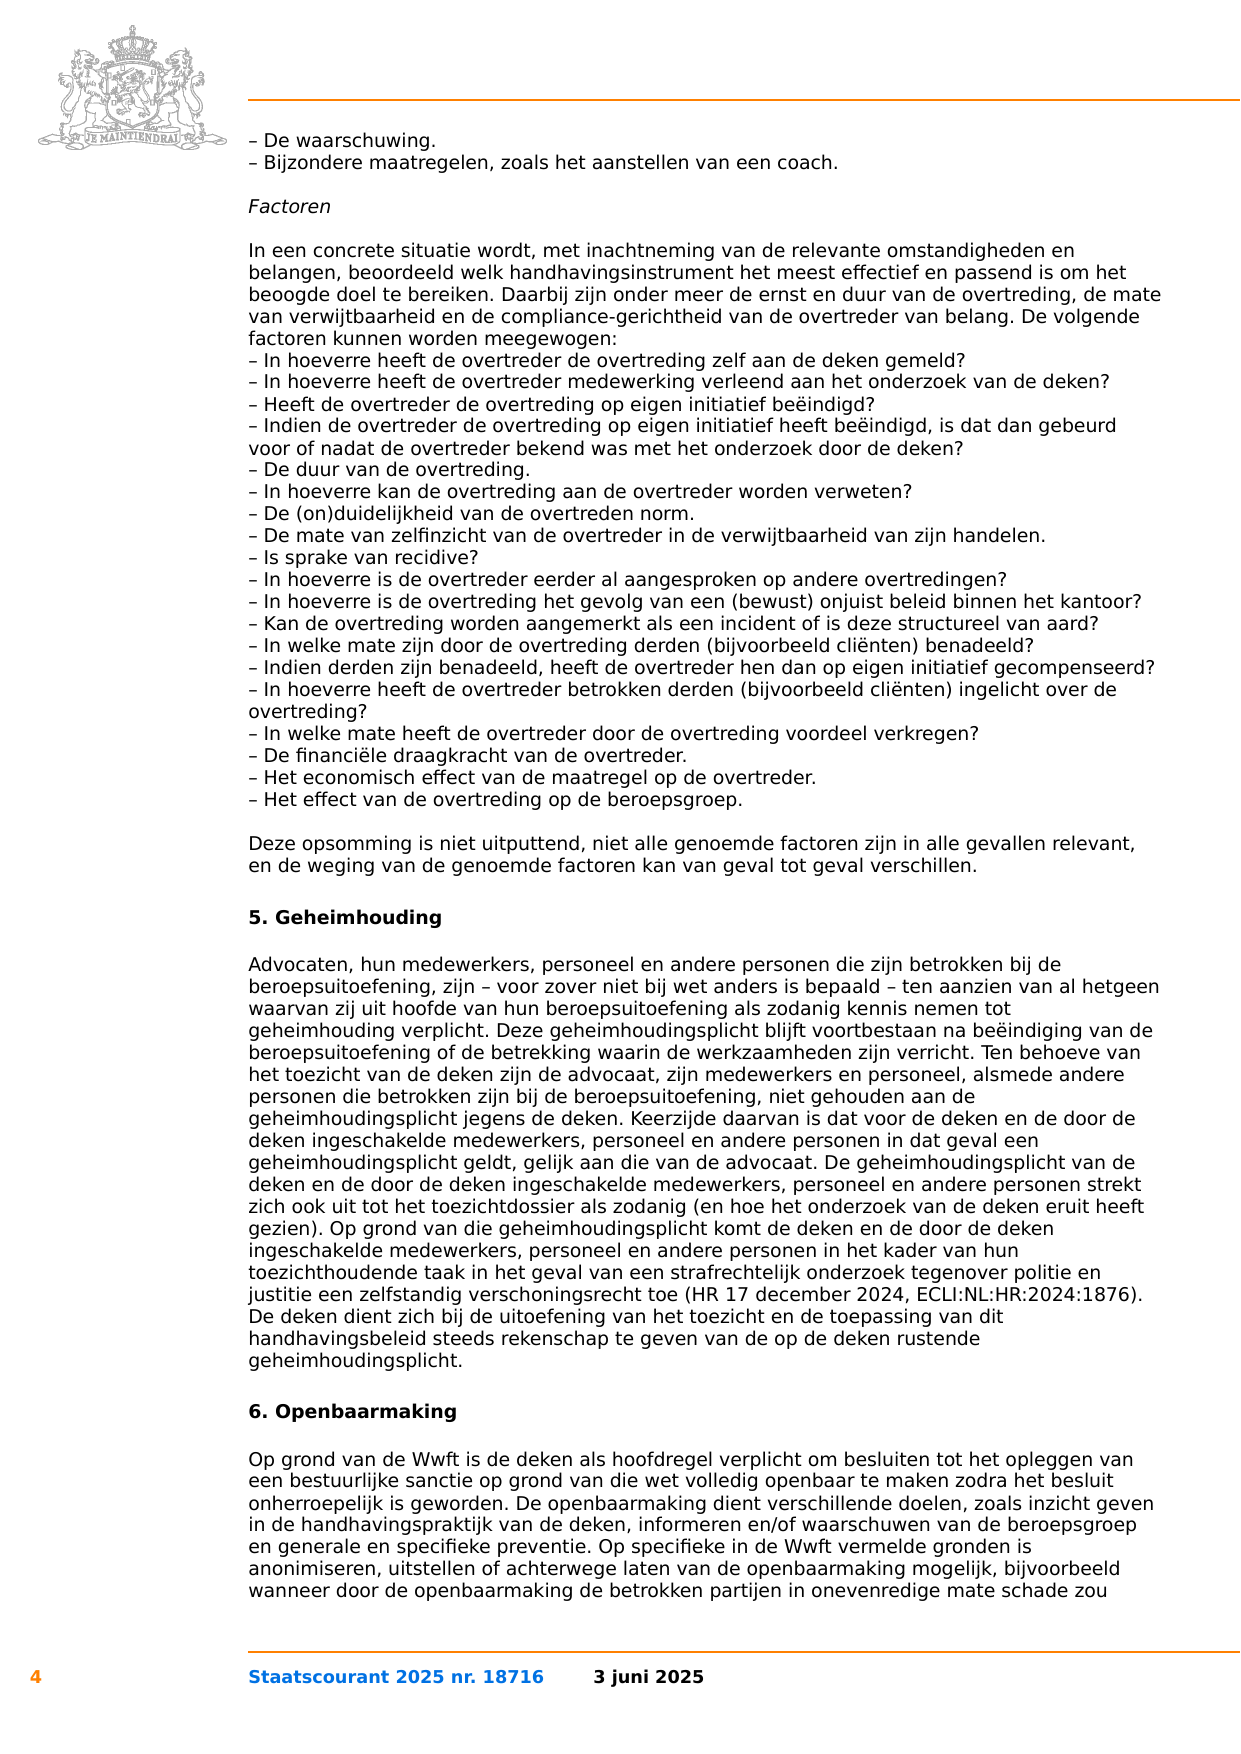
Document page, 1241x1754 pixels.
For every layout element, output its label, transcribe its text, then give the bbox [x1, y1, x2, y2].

text – Het effect van de overtreding op de beroepsgroep. [248, 789, 1163, 811]
text – De financiële draagkracht van de overtreder. [248, 745, 1163, 767]
text – In hoeverre heeft de overtreder betrokken derden (bijvoorbeeld cliënten) ingelicht over de overtreding? [248, 679, 1163, 723]
text – De mate van zelfinzicht van de overtreder in de verwijtbaarheid van zijn handelen. [248, 525, 1163, 547]
text – In hoeverre heeft de overtreder de overtreding zelf aan de deken gemeld? [248, 349, 1163, 371]
text – Heeft de overtreder de overtreding op eigen initiatief beëindigd? [248, 393, 1163, 415]
text – In hoeverre is de overtreding het gevolg van een (bewust) onjuist beleid binnen het kantoor? [248, 591, 1163, 613]
text – Het economisch effect van de maatregel op de overtreder. [248, 767, 1163, 789]
text – In welke mate zijn door de overtreding derden (bijvoorbeeld cliënten) benadeeld? [248, 635, 1163, 657]
text – In welke mate heeft de overtreder door de overtreding voordeel verkregen? [248, 723, 1163, 745]
text Op grond van de Wwft is de deken als hoofdregel verplicht om besluiten tot het opleggen van een bestuurlijke sanctie op grond van die wet volledig openbaar te maken zodra het besluit onherroepelijk is geworden. De openbaarmaking dient verschillende doelen, zoals inzicht geven in de handhavingspraktijk van de deken, informeren en/of waarschuwen van de beroepsgroep en generale en specifieke preventie. Op specifieke in de Wwft vermelde gronden is anonimiseren, uitstellen of achterwege laten van de openbaarmaking mogelijk, bijvoorbeeld wanneer door de openbaarmaking de betrokken partijen in onevenredige mate schade zou [248, 1448, 1163, 1602]
text – Bijzondere maatregelen, zoals het aanstellen van een coach. [248, 152, 1163, 174]
text – In hoeverre kan de overtreding aan de overtreder worden verweten? [248, 481, 1163, 503]
text – Indien derden zijn benadeeld, heeft de overtreder hen dan op eigen initiatief gecompenseerd? [248, 657, 1163, 679]
text – De (on)duidelijkheid van de overtreden norm. [248, 503, 1163, 525]
text – Kan de overtreding worden aangemerkt als een incident of is deze structureel van aard? [248, 613, 1163, 635]
subtitle 6. Openbaarmaking [248, 1401, 1163, 1423]
subtitle 5. Geheimhouding [248, 907, 1163, 929]
text – In hoeverre is de overtreder eerder al aangesproken op andere overtredingen? [248, 569, 1163, 591]
text – De duur van de overtreding. [248, 459, 1163, 481]
text – De waarschuwing. [248, 130, 1163, 152]
text Deze opsomming is niet uitputtend, niet alle genoemde factoren zijn in alle gevallen relevant, en de weging van de genoemde factoren kan van geval tot geval verschillen. [248, 833, 1163, 877]
picture [38, 25, 227, 150]
text – In hoeverre heeft de overtreder medewerking verleend aan het onderzoek van de deken? [248, 371, 1163, 393]
text – Is sprake van recidive? [248, 547, 1163, 569]
text – Indien de overtreder de overtreding op eigen initiatief heeft beëindigd, is dat dan gebeurd voor of nadat de overtreder bekend was met het onderzoek door de deken? [248, 415, 1163, 459]
text Advocaten, hun medewerkers, personeel en andere personen die zijn betrokken bij de beroepsuitoefening, zijn – voor zover niet bij wet anders is bepaald – ten aanzien van al hetgeen waarvan zij uit hoofde van hun beroepsuitoefening als zodanig kennis nemen tot geheimhouding verplicht. Deze geheimhoudingsplicht blijft voortbestaan na beëindiging van de beroepsuitoefening of de betrekking waarin de werkzaamheden zijn verricht. Ten behoeve van het toezicht van de deken zijn de advocaat, zijn medewerkers en personeel, alsmede andere personen die betrokken zijn bij de beroepsuitoefening, niet gehouden aan de geheimhoudingsplicht jegens de deken. Keerzijde daarvan is dat voor de deken en de door de deken ingeschakelde medewerkers, personeel en andere personen in dat geval een geheimhoudingsplicht geldt, gelijk aan die van de advocaat. De geheimhoudingsplicht van de deken en de door de deken ingeschakelde medewerkers, personeel en andere personen strekt zich ook uit tot het toezichtdossier als zodanig (en hoe het onderzoek van de deken eruit heeft gezien). Op grond van die geheimhoudingsplicht komt de deken en de door de deken ingeschakelde medewerkers, personeel en andere personen in het kader van hun toezichthoudende taak in het geval van een strafrechtelijk onderzoek tegenover politie en justitie een zelfstandig verschoningsrecht toe (HR 17 december 2024, ECLI:NL:HR:2024:1876). De deken dient zich bij de uitoefening van het toezicht en de toepassing van dit handhavingsbeleid steeds rekenschap te geven van de op de deken rustende geheimhoudingsplicht. [248, 954, 1163, 1371]
text In een concrete situatie wordt, met inachtneming van de relevante omstandigheden en belangen, beoordeeld welk handhavingsinstrument het meest effectief en passend is om het beoogde doel te bereiken. Daarbij zijn onder meer de ernst en duur van de overtreding, de mate van verwijtbaarheid en de compliance-gerichtheid van de overtreder van belang. De volgende factoren kunnen worden meegewogen: [248, 239, 1163, 349]
subtitle Factoren [248, 196, 1163, 218]
